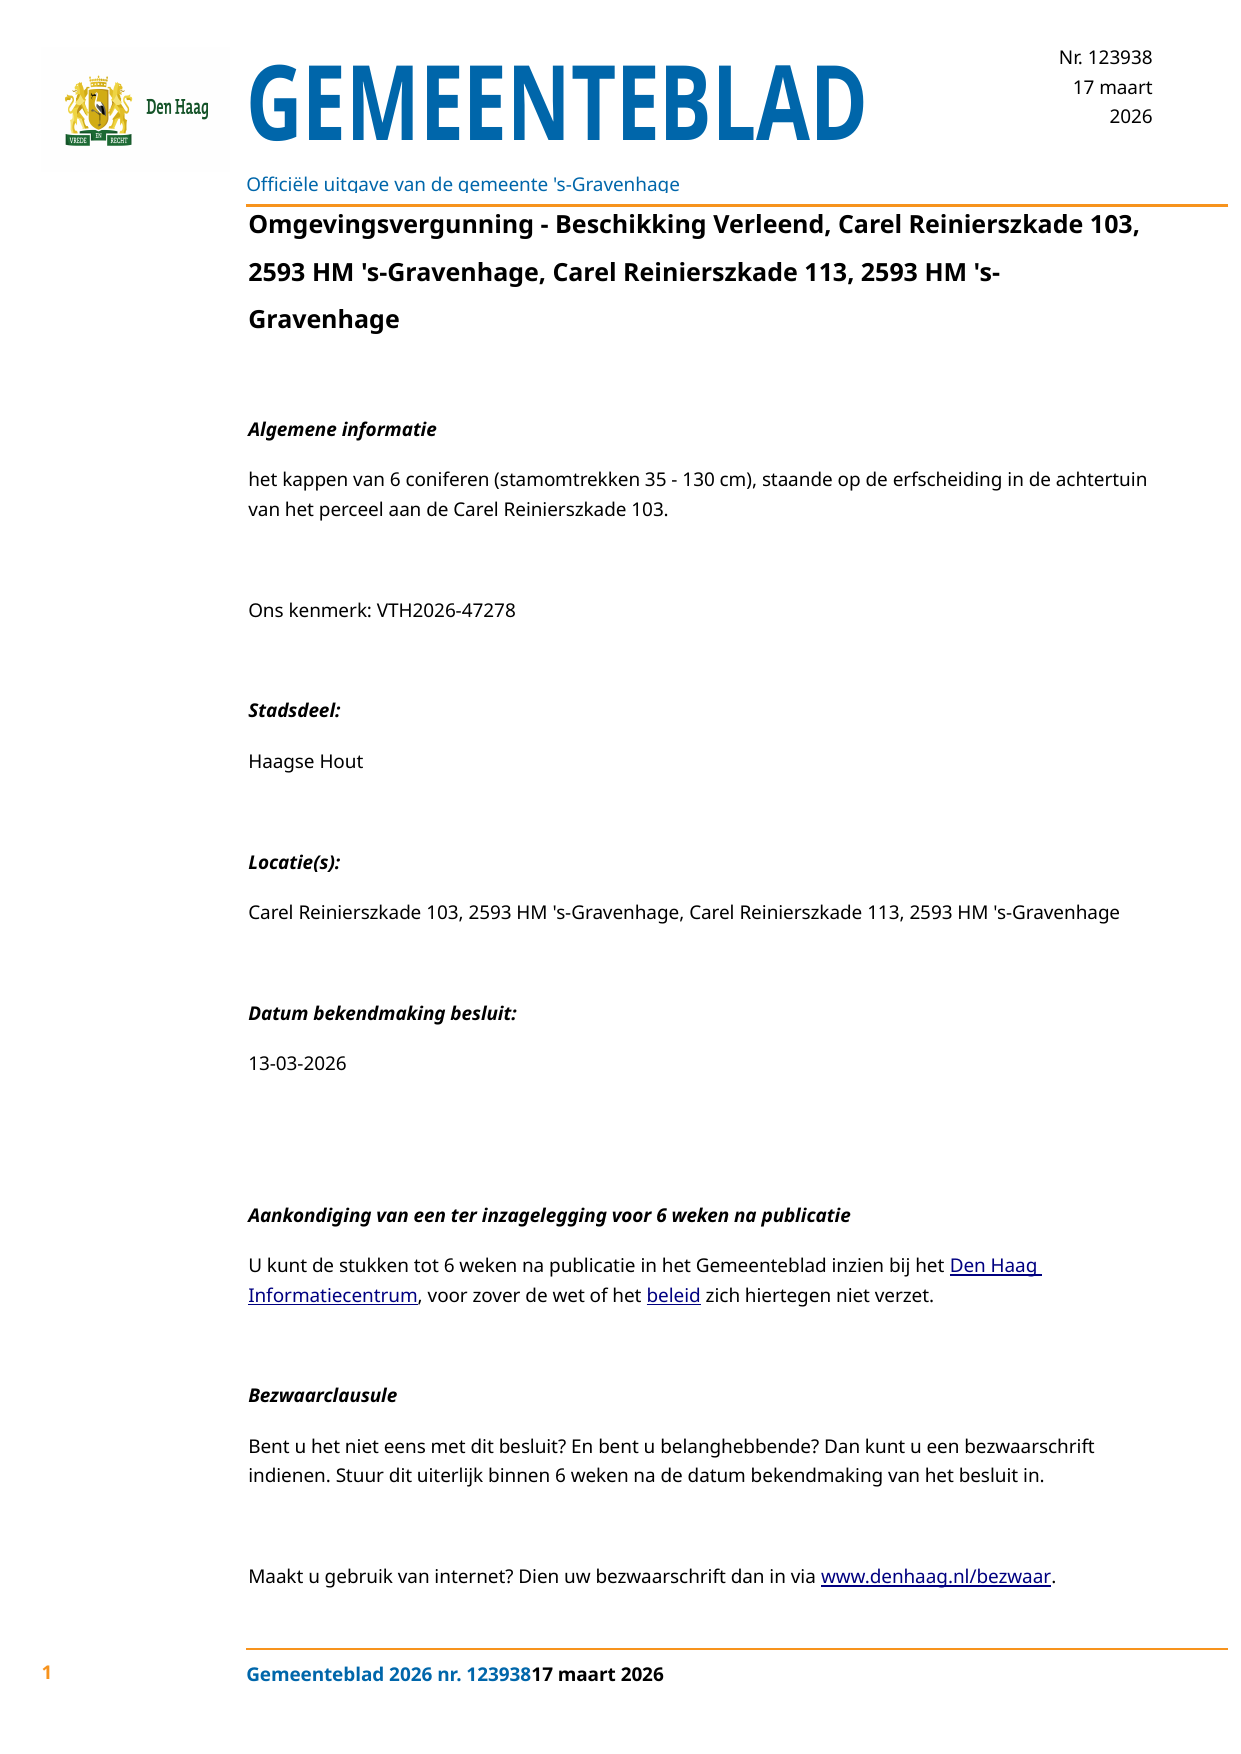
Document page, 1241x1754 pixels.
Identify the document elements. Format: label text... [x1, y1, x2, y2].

text Stadsdeel: [248, 698, 1152, 723]
text Algemene informatie [248, 416, 1152, 442]
text Bezwaarclausule [248, 1383, 1152, 1408]
text U kunt de stukken tot 6 weken na publicatie in het Gemeenteblad inzien bij het Den Haag Informatiecentrum, voor zover de wet of het beleid zich hiertegen niet verzet. [248, 1252, 1152, 1307]
text Datum bekendmaking besluit: [248, 1000, 1152, 1026]
text Bent u het niet eens met dit besluit? En bent u belanghebbende? Dan kunt u een bezwaarschrift indienen. Stuur dit uiterlijk binnen 6 weken na de datum bekendmaking van het besluit in. [248, 1433, 1152, 1488]
text Haagse Hout [248, 748, 1152, 774]
text Omgevingsvergunning - Beschikking Verleend, Carel Reinierszkade 103, 2593 HM 's-Gravenhage, Carel Reinierszkade 113, 2593 HM 's-Gravenhage [248, 207, 1152, 336]
picture [41, 47, 231, 172]
text Carel Reinierszkade 103, 2593 HM 's-Gravenhage, Carel Reinierszkade 113, 2593 HM 's-Gravenhage [248, 899, 1152, 925]
text Aankondiging van een ter inzagelegging voor 6 weken na publicatie [248, 1202, 1152, 1227]
text Maakt u gebruik van internet? Dien uw bezwaarschrift dan in via www.denhaag.nl/bezwaar. [248, 1563, 1152, 1589]
text 13-03-2026 [248, 1051, 1152, 1076]
text Ons kenmerk: VTH2026-47278 [248, 597, 1152, 622]
text Locatie(s): [248, 849, 1152, 874]
text het kappen van 6 coniferen (stamomtrekken 35 - 130 cm), staande op de erfscheiding in de achtertuin van het perceel aan de Carel Reinierszkade 103. [248, 466, 1152, 522]
